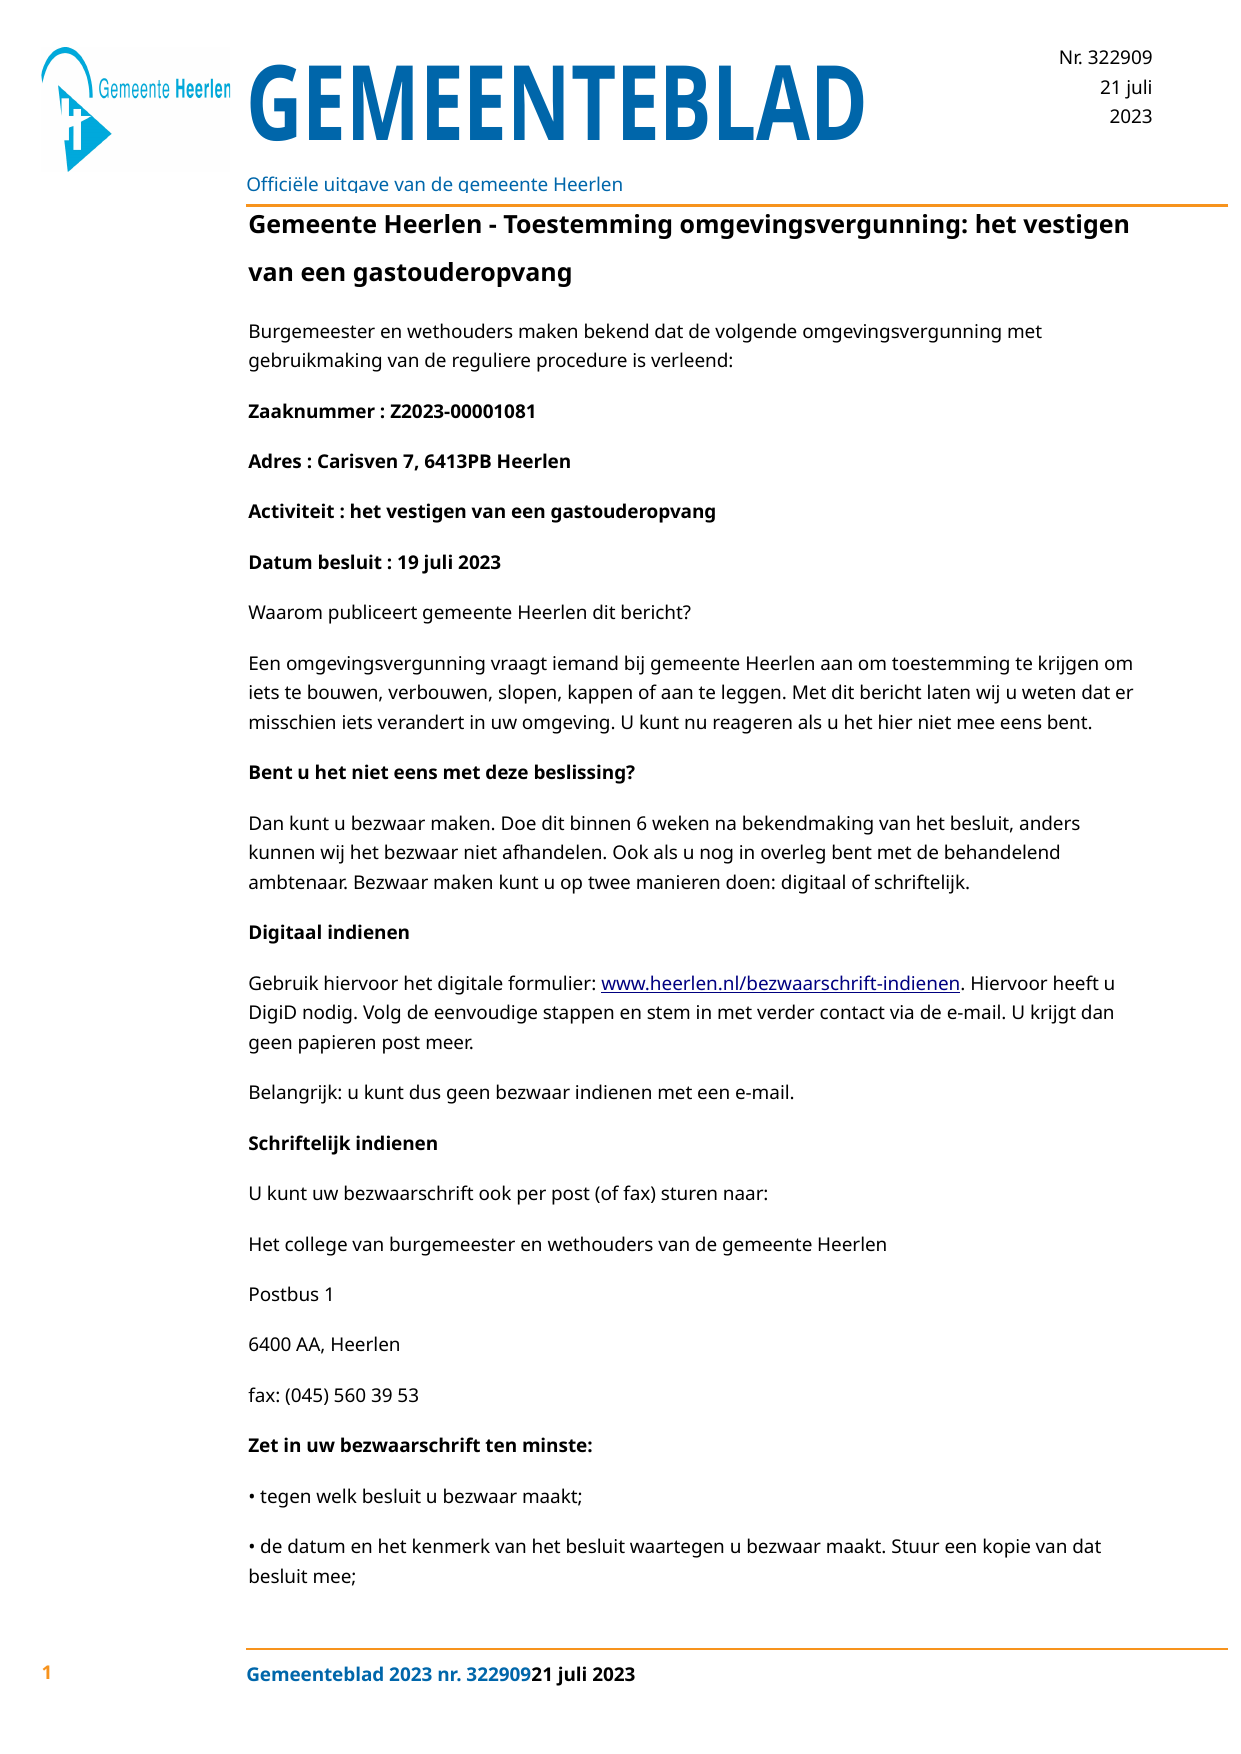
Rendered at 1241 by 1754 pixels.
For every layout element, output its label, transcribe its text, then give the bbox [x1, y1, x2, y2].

text Zet in uw bezwaarschrift ten minste: [248, 1432, 1152, 1458]
text Datum besluit : 19 juli 2023 [248, 549, 1152, 575]
text Belangrijk: u kunt dus geen bezwaar indienen met een e-mail. [248, 1079, 1152, 1105]
text Gemeente Heerlen - Toestemming omgevingsvergunning: het vestigen van een gastouderopvang [248, 207, 1152, 288]
text 6400 AA, Heerlen [248, 1332, 1152, 1357]
text Bent u het niet eens met deze beslissing? [248, 759, 1152, 785]
text Zaaknummer : Z2023-00001081 [248, 398, 1152, 424]
text Burgemeester en wethouders maken bekend dat de volgende omgevingsvergunning met gebruikmaking van de reguliere procedure is verleend: [248, 318, 1152, 373]
text • tegen welk besluit u bezwaar maakt; [248, 1483, 1152, 1509]
text Activiteit : het vestigen van een gastouderopvang [248, 499, 1152, 524]
text U kunt uw bezwaarschrift ook per post (of fax) sturen naar: [248, 1180, 1152, 1206]
text Gebruik hiervoor het digitale formulier: www.heerlen.nl/bezwaarschrift-indienen. Hiervoor heeft u DigiD nodig. Volg de eenvoudige stappen en stem in met verder contact via de e-mail. U krijgt dan geen papieren post meer. [248, 970, 1152, 1055]
text fax: (045) 560 39 53 [248, 1382, 1152, 1408]
text • de datum en het kenmerk van het besluit waartegen u bezwaar maakt. Stuur een kopie van dat besluit mee; [248, 1533, 1152, 1589]
text Schriftelijk indienen [248, 1130, 1152, 1156]
text Adres : Carisven 7, 6413PB Heerlen [248, 448, 1152, 474]
text Postbus 1 [248, 1281, 1152, 1307]
picture [41, 47, 59, 70]
text Een omgevingsvergunning vraagt iemand bij gemeente Heerlen aan om toestemming te krijgen om iets te bouwen, verbouwen, slopen, kappen of aan te leggen. Met dit bericht laten wij u weten dat er misschien iets verandert in uw omgeving. U kunt nu reageren als u het hier niet mee eens bent. [248, 650, 1152, 735]
picture [41, 47, 231, 172]
text Digitaal indienen [248, 919, 1152, 945]
text Dan kunt u bezwaar maken. Doe dit binnen 6 weken na bekendmaking van het besluit, anders kunnen wij het bezwaar niet afhandelen. Ook als u nog in overleg bent met de behandelend ambtenaar. Bezwaar maken kunt u op twee manieren doen: digitaal of schriftelijk. [248, 810, 1152, 895]
text Het college van burgemeester en wethouders van de gemeente Heerlen [248, 1231, 1152, 1257]
text Waarom publiceert gemeente Heerlen dit bericht? [248, 599, 1152, 625]
